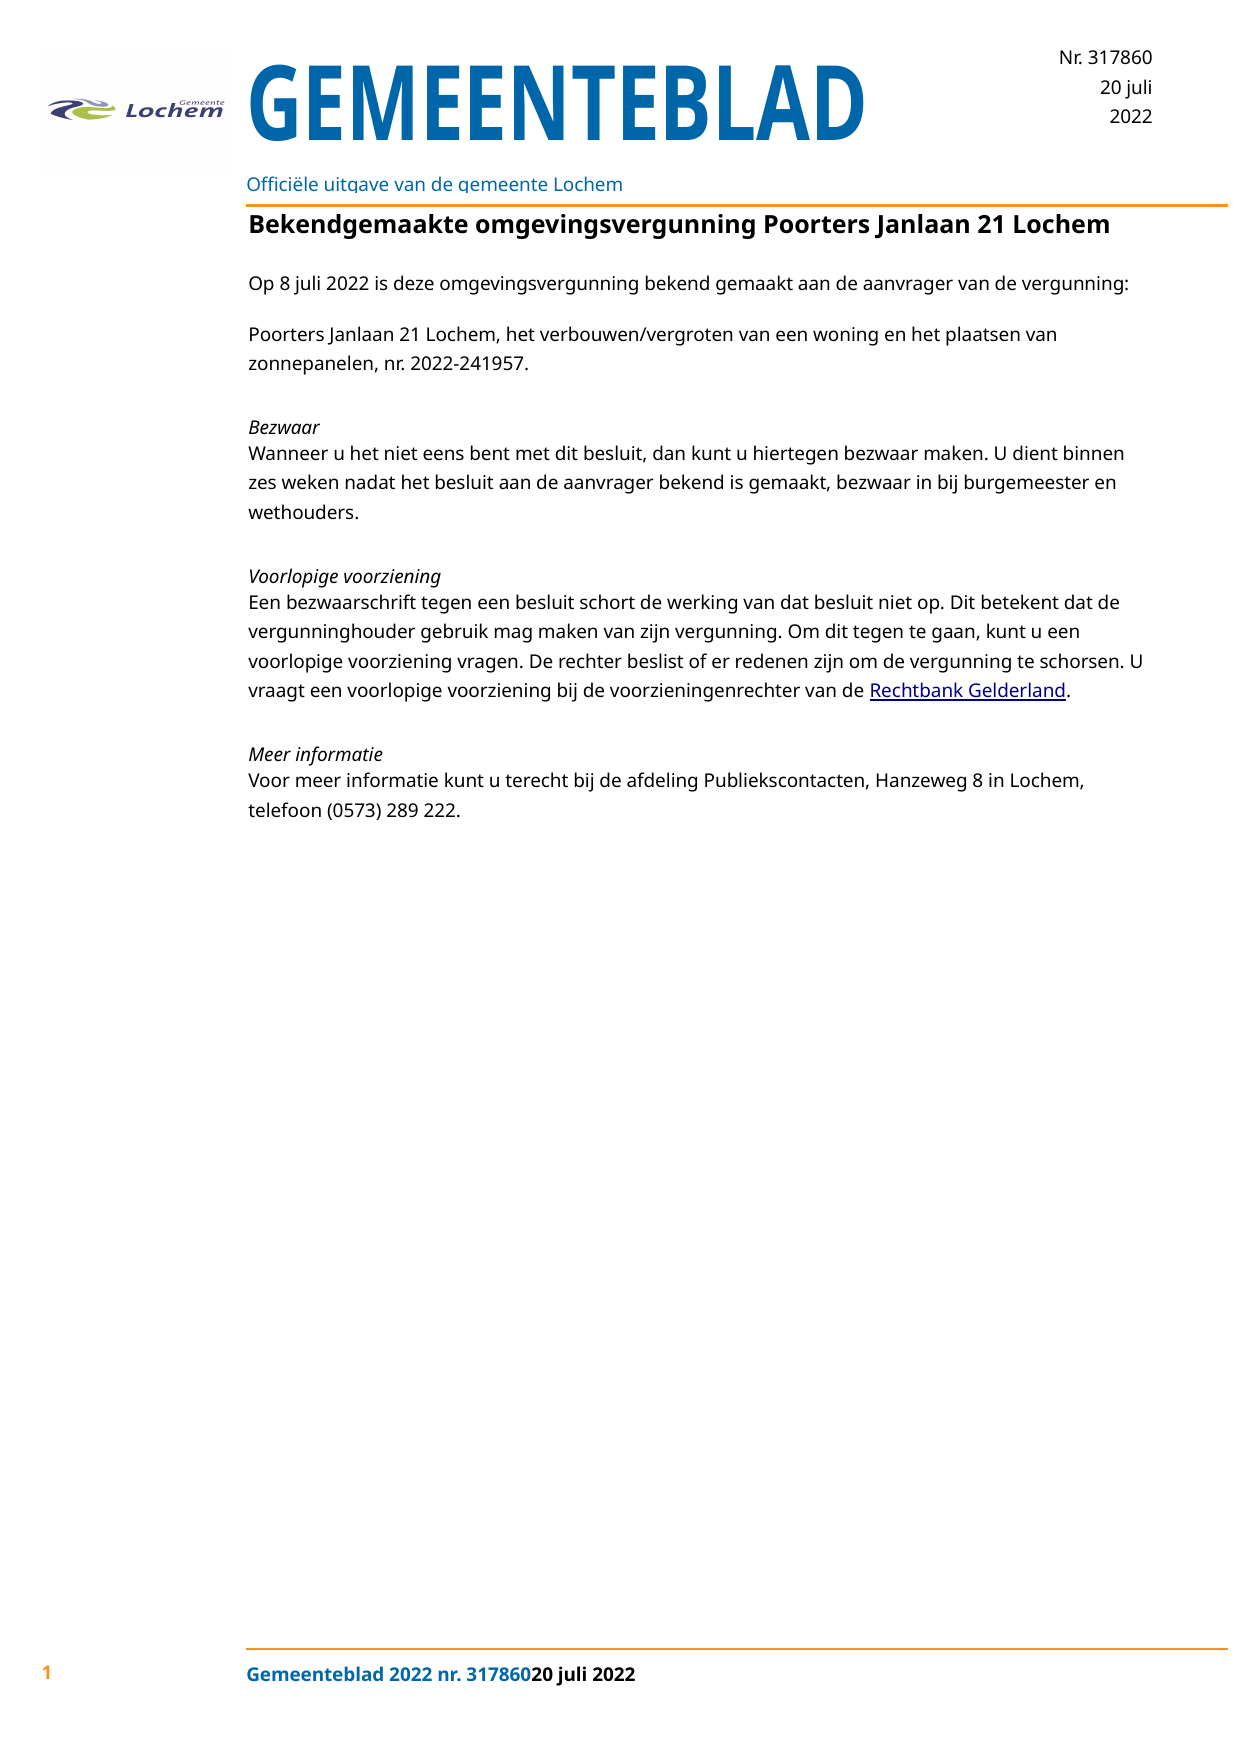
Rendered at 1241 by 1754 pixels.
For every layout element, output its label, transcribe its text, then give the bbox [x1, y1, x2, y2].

text Voorlopige voorziening [248, 563, 1152, 589]
text Wanneer u het niet eens bent met dit besluit, dan kunt u hiertegen bezwaar maken. U dient binnen zes weken nadat het besluit aan de aanvrager bekend is gemaakt, bezwaar in bij burgemeester en wethouders. [248, 440, 1152, 525]
text Op 8 juli 2022 is deze omgevingsvergunning bekend gemaakt aan de aanvrager van de vergunning: [248, 270, 1152, 296]
text Een bezwaarschrift tegen een besluit schort de werking van dat besluit niet op. Dit betekent dat de vergunninghouder gebruik mag maken van zijn vergunning. Om dit tegen te gaan, kunt u een voorlopige voorziening vragen. De rechter beslist of er redenen zijn om de vergunning te schorsen. U vraagt een voorlopige voorziening bij de voorzieningenrechter van de Rechtbank Gelderland. [248, 589, 1152, 703]
text Voor meer informatie kunt u terecht bij de afdeling Publiekscontacten, Hanzeweg 8 in Lochem, telefoon (0573) 289 222. [248, 767, 1152, 823]
picture [41, 47, 231, 172]
text Bezwaar [248, 414, 1152, 440]
text Bekendgemaakte omgevingsvergunning Poorters Janlaan 21 Lochem [248, 207, 1152, 241]
text Poorters Janlaan 21 Lochem, het verbouwen/vergroten van een woning en het plaatsen van zonnepanelen, nr. 2022-241957. [248, 321, 1152, 376]
text Meer informatie [248, 742, 1152, 767]
